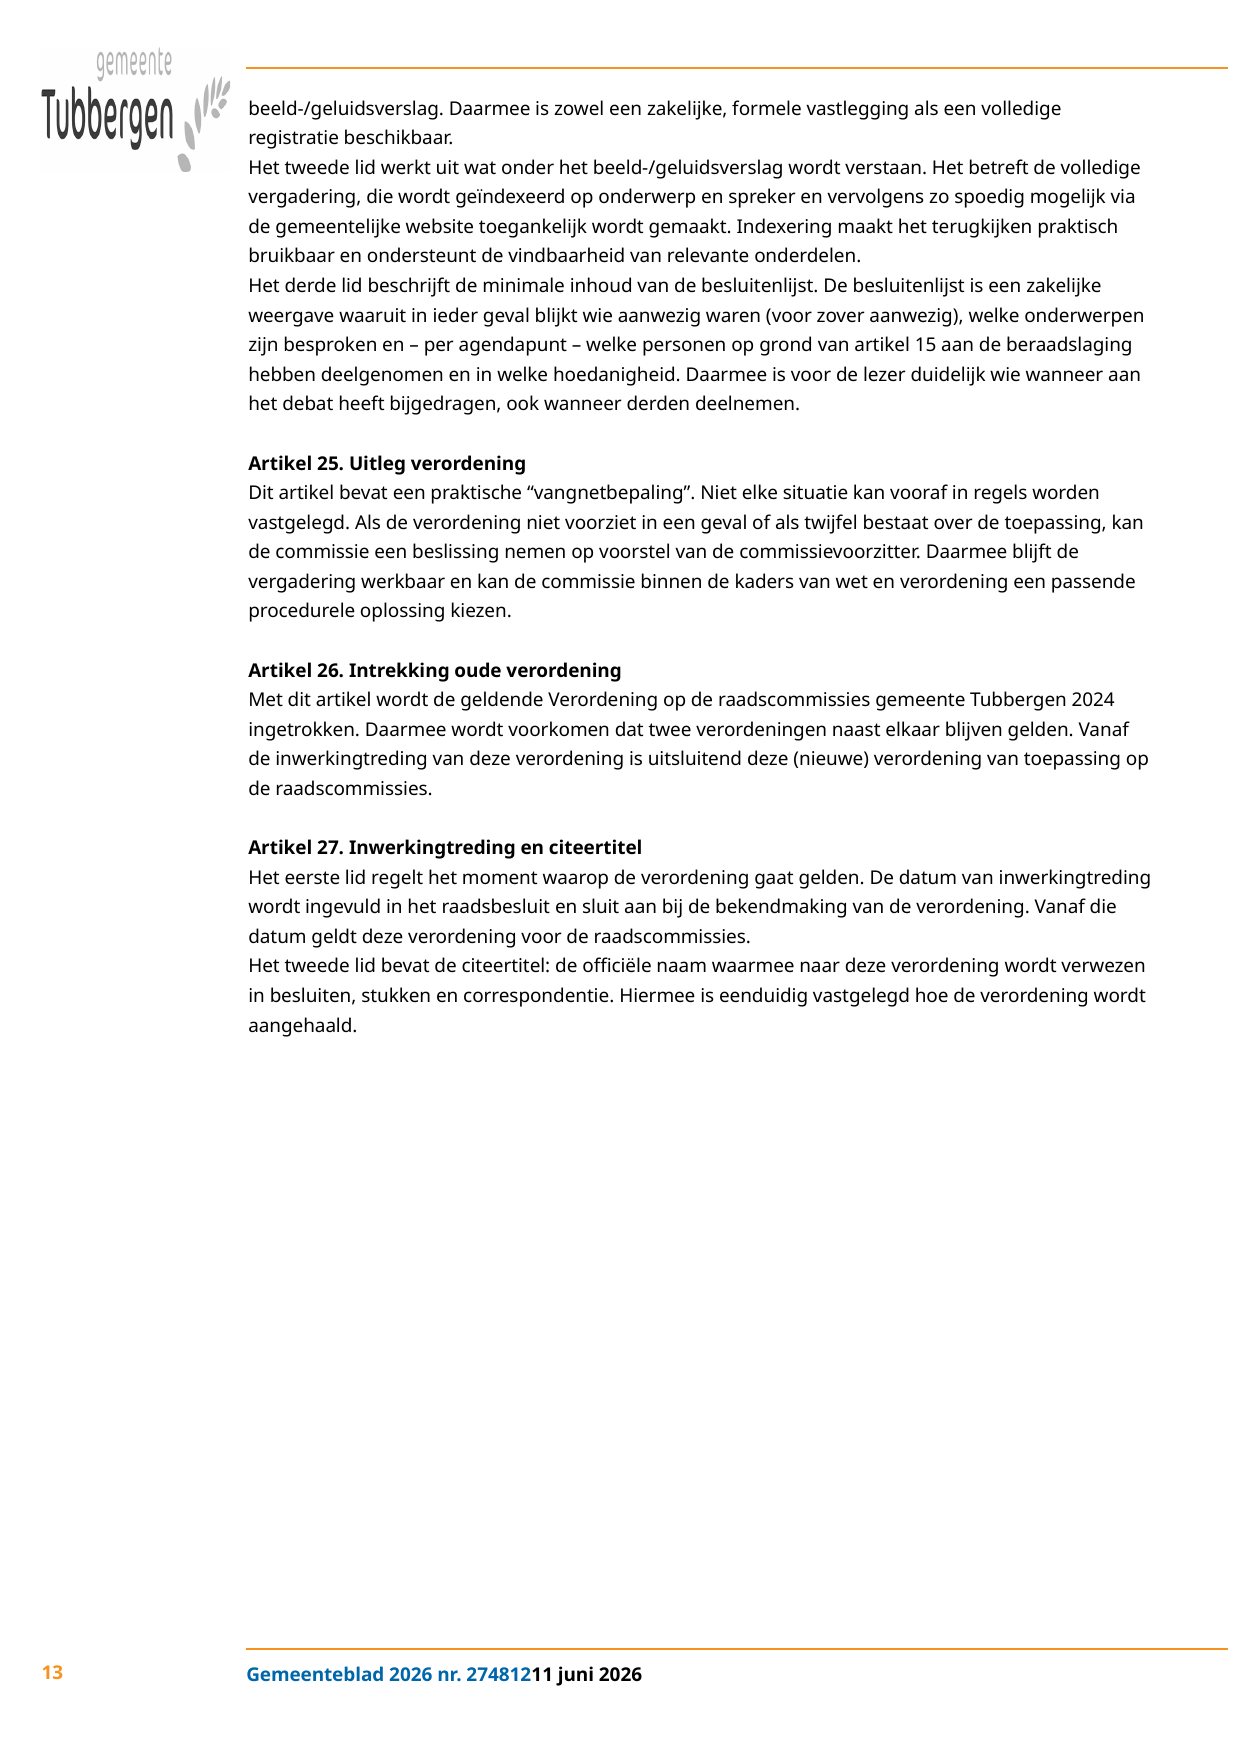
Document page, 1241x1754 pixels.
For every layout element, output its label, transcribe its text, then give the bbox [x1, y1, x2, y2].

text Artikel 25. Uitleg verordening [248, 450, 1152, 476]
text Dit artikel bevat een praktische “vangnetbepaling”. Niet elke situatie kan vooraf in regels worden vastgelegd. Als de verordening niet voorziet in een geval of als twijfel bestaat over de toepassing, kan de commissie een beslissing nemen op voorstel van de commissievoorzitter. Daarmee blijft de vergadering werkbaar en kan de commissie binnen de kaders van wet en verordening een passende procedurele oplossing kiezen. [248, 479, 1152, 623]
text beeld-/geluidsverslag. Daarmee is zowel een zakelijke, formele vastlegging als een volledige registratie beschikbaar. [248, 95, 1152, 150]
text Het tweede lid bevat de citeertitel: de officiële naam waarmee naar deze verordening wordt verwezen in besluiten, stukken en correspondentie. Hiermee is eenduidig vastgelegd hoe de verordening wordt aangehaald. [248, 953, 1152, 1038]
text Artikel 26. Intrekking oude verordening [248, 657, 1152, 683]
text Het derde lid beschrijft de minimale inhoud van de besluitenlijst. De besluitenlijst is een zakelijke weergave waaruit in ieder geval blijkt wie aanwezig waren (voor zover aanwezig), welke onderwerpen zijn besproken en – per agendapunt – welke personen op grond van artikel 15 aan de beraadslaging hebben deelgenomen en in welke hoedanigheid. Daarmee is voor de lezer duidelijk wie wanneer aan het debat heeft bijgedragen, ook wanneer derden deelnemen. [248, 272, 1152, 416]
text Met dit artikel wordt de geldende Verordening op de raadscommissies gemeente Tubbergen 2024 ingetrokken. Daarmee wordt voorkomen dat twee verordeningen naast elkaar blijven gelden. Vanaf de inwerkingtreding van deze verordening is uitsluitend deze (nieuwe) verordening van toepassing op de raadscommissies. [248, 686, 1152, 801]
text Het eerste lid regelt het moment waarop de verordening gaat gelden. De datum van inwerkingtreding wordt ingevuld in het raadsbesluit en sluit aan bij de bekendmaking van de verordening. Vanaf die datum geldt deze verordening voor de raadscommissies. [248, 864, 1152, 949]
picture [41, 47, 231, 172]
text Het tweede lid werkt uit wat onder het beeld-/geluidsverslag wordt verstaan. Het betreft de volledige vergadering, die wordt geïndexeerd op onderwerp en spreker en vervolgens zo spoedig mogelijk via de gemeentelijke website toegankelijk wordt gemaakt. Indexering maakt het terugkijken praktisch bruikbaar en ondersteunt de vindbaarheid van relevante onderdelen. [248, 154, 1152, 268]
text Artikel 27. Inwerkingtreding en citeertitel [248, 834, 1152, 860]
